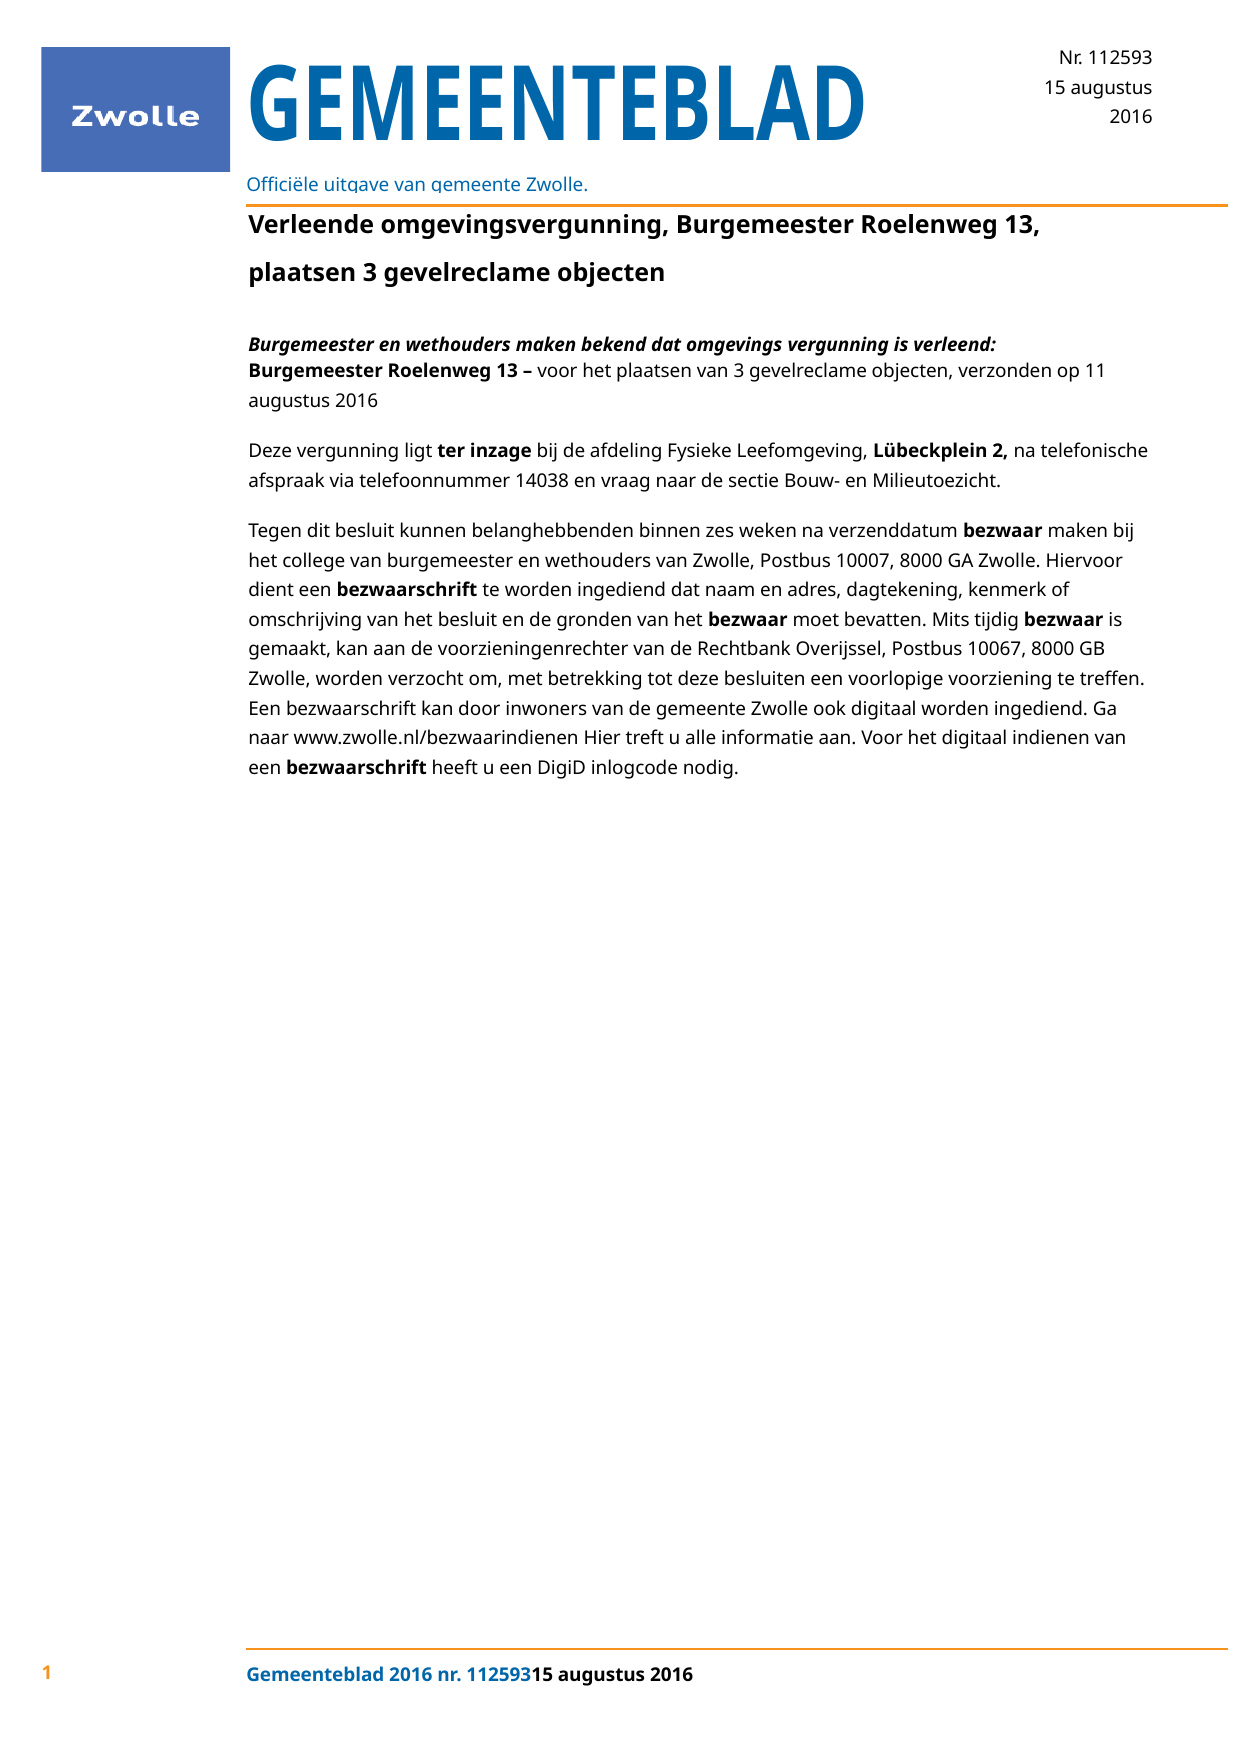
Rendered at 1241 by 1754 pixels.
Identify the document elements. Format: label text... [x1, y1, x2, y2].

text Deze vergunning ligt ter inzage bij de afdeling Fysieke Leefomgeving, Lübeckplein 2, na telefonische afspraak via telefoonnummer 14038 en vraag naar de sectie Bouw- en Milieutoezicht. [248, 437, 1152, 492]
text Burgemeester Roelenweg 13 – voor het plaatsen van 3 gevelreclame objecten, verzonden op 11 augustus 2016 [248, 357, 1152, 412]
text Verleende omgevingsvergunning, Burgemeester Roelenweg 13, plaatsen 3 gevelreclame objecten [248, 207, 1152, 288]
text Tegen dit besluit kunnen belanghebbenden binnen zes weken na verzenddatum bezwaar maken bij het college van burgemeester en wethouders van Zwolle, Postbus 10007, 8000 GA Zwolle. Hiervoor dient een bezwaarschrift te worden ingediend dat naam en adres, dagtekening, kenmerk of omschrijving van het besluit en de gronden van het bezwaar moet bevatten. Mits tijdig bezwaar is gemaakt, kan aan de voorzieningenrechter van de Rechtbank Overijssel, Postbus 10067, 8000 GB Zwolle, worden verzocht om, met betrekking tot deze besluiten een voorlopige voorziening te treffen. Een bezwaarschrift kan door inwoners van de gemeente Zwolle ook digitaal worden ingediend. Ga naar www.zwolle.nl/bezwaarindienen Hier treft u alle informatie aan. Voor het digitaal indienen van een bezwaarschrift heeft u een DigiD inlogcode nodig. [248, 517, 1152, 779]
text Burgemeester en wethouders maken bekend dat omgevings vergunning is verleend: [248, 331, 1152, 357]
picture [41, 47, 231, 172]
